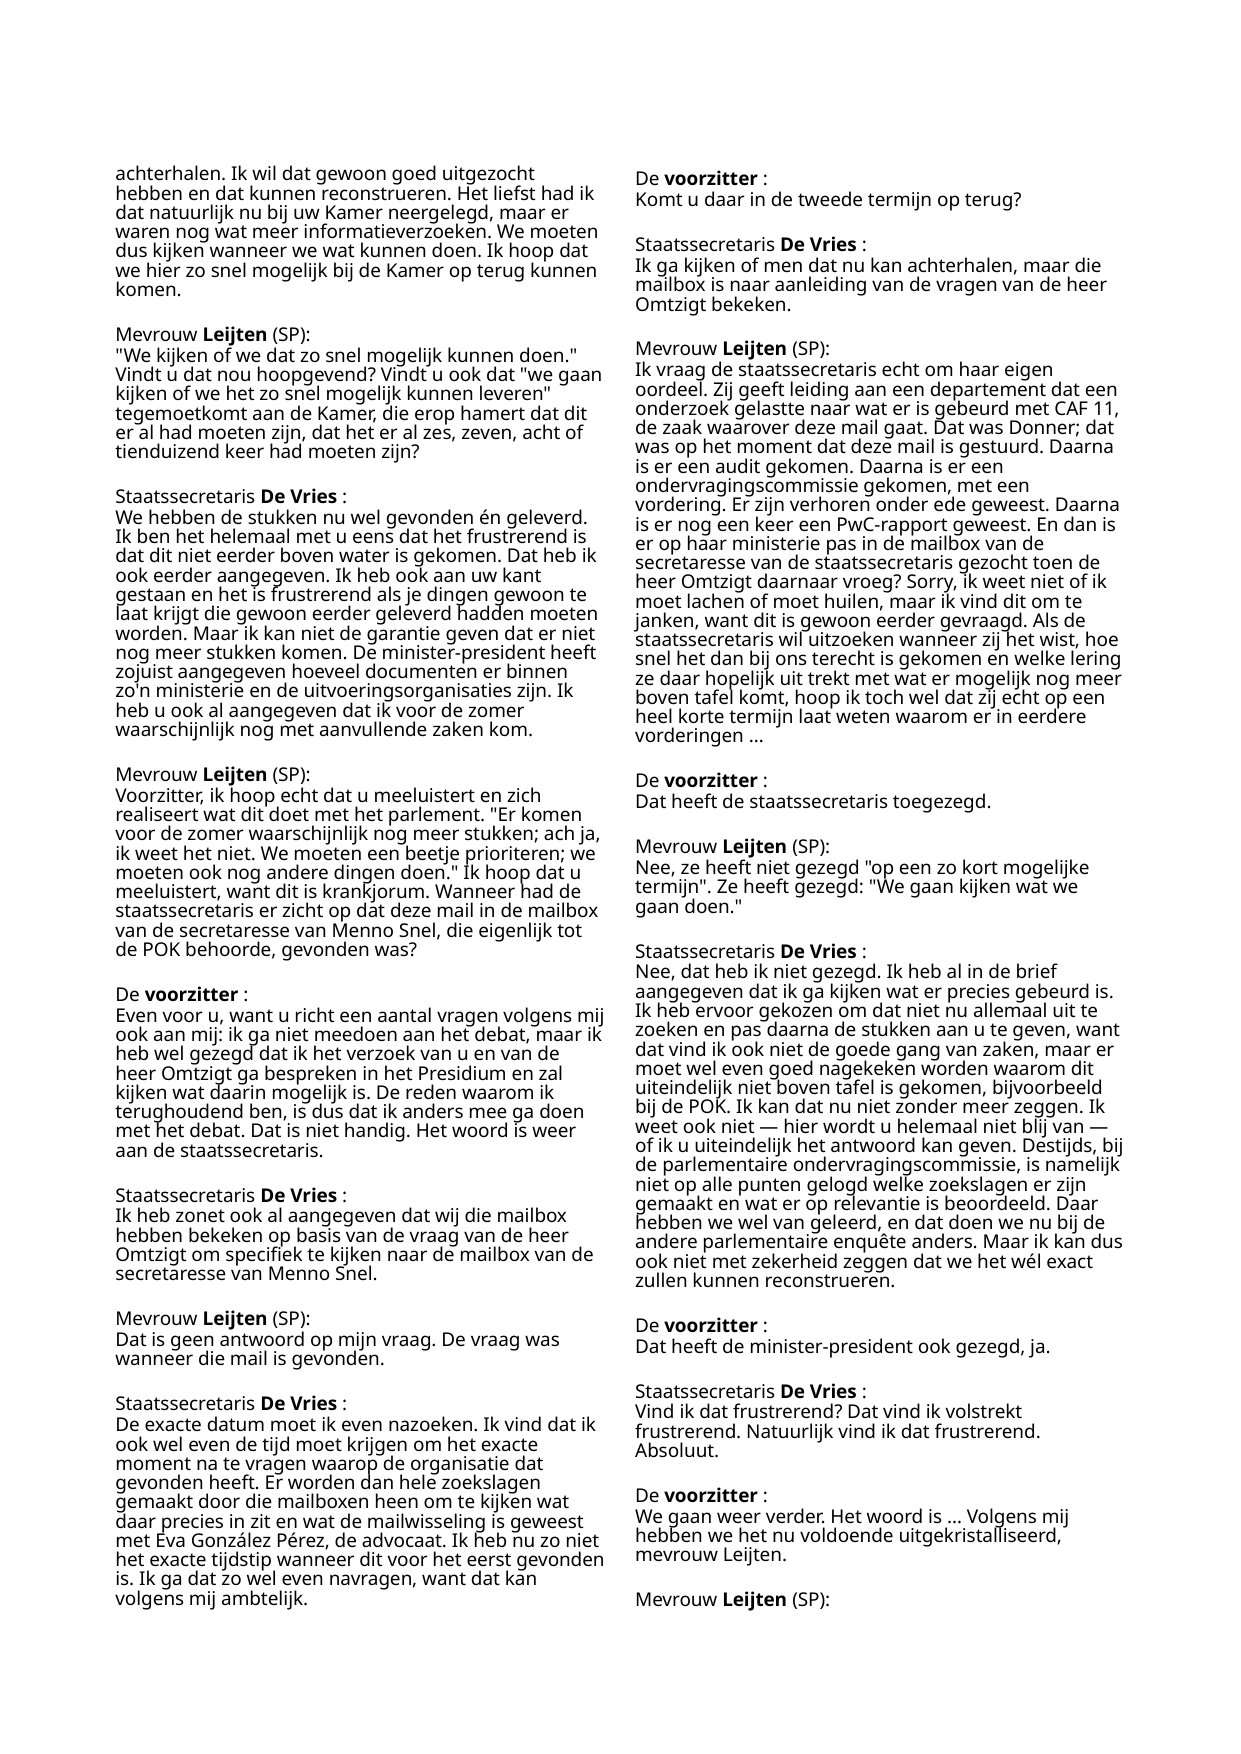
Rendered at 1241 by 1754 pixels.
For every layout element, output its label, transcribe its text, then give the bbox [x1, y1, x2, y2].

text Staatssecretaris De Vries : [635, 1378, 1125, 1403]
text Staatssecretaris De Vries : [115, 1391, 605, 1416]
text Voorzitter, ik hoop echt dat u meeluistert en zich realiseert wat dit doet met het parlement. "Er komen voor de zomer waarschijnlijk nog meer stukken; ach ja, ik weet het niet. We moeten een beetje prioriteren; we moeten ook nog andere dingen doen." Ik hoop dat u meeluistert, want dit is krankjorum. Wanneer had de staatssecretaris er zicht op dat deze mail in de mailbox van de secretaresse van Menno Snel, die eigenlijk tot de POK behoorde, gevonden was? [115, 787, 605, 960]
text Dat heeft de minister-president ook gezegd, ja. [635, 1338, 1125, 1357]
text Mevrouw Leijten (SP): [635, 336, 1125, 361]
text We hebben de stukken nu wel gevonden én geleverd. Ik ben het helemaal met u eens dat het frustrerend is dat dit niet eerder boven water is gekomen. Dat heb ik ook eerder aangegeven. Ik heb ook aan uw kant gestaan en het is frustrerend als je dingen gewoon te laat krijgt die gewoon eerder geleverd hadden moeten worden. Maar ik kan niet de garantie geven dat er niet nog meer stukken komen. De minister-president heeft zojuist aangegeven hoeveel documenten er binnen zo'n ministerie en de uitvoeringsorganisaties zijn. Ik heb u ook al aangegeven dat ik voor de zomer waarschijnlijk nog met aanvullende zaken kom. [115, 509, 605, 740]
text Dat heeft de staatssecretaris toegezegd. [635, 793, 1125, 813]
text De exacte datum moet ik even nazoeken. Ik vind dat ik ook wel even de tijd moet krijgen om het exacte moment na te vragen waarop de organisatie dat gevonden heeft. Er worden dan hele zoekslagen gemaakt door die mailboxen heen om te kijken wat daar precies in zit en wat de mailwisseling is geweest met Eva González Pérez, de advocaat. Ik heb nu zo niet het exacte tijdstip wanneer dit voor het eerst gevonden is. Ik ga dat zo wel even navragen, want dat kan volgens mij ambtelijk. [115, 1416, 605, 1609]
text De voorzitter : [635, 165, 1125, 191]
text De voorzitter : [635, 768, 1125, 793]
text Mevrouw Leijten (SP): [115, 761, 605, 787]
text Nee, dat heb ik niet gezegd. Ik heb al in de brief aangegeven dat ik ga kijken wat er precies gebeurd is. Ik heb ervoor gekozen om dat niet nu allemaal uit te zoeken en pas daarna de stukken aan u te geven, want dat vind ik ook niet de goede gang van zaken, maar er moet wel even goed nagekeken worden waarom dit uiteindelijk niet boven tafel is gekomen, bijvoorbeeld bij de POK. Ik kan dat nu niet zonder meer zeggen. Ik weet ook niet — hier wordt u helemaal niet blij van — of ik u uiteindelijk het antwoord kan geven. Destijds, bij de parlementaire ondervragingscommissie, is namelijk niet op alle punten gelogd welke zoekslagen er zijn gemaakt en wat er op relevantie is beoordeeld. Daar hebben we wel van geleerd, en dat doen we nu bij de andere parlementaire enquête anders. Maar ik kan dus ook niet met zekerheid zeggen dat we het wél exact zullen kunnen reconstrueren. [635, 963, 1125, 1291]
text "We kijken of we dat zo snel mogelijk kunnen doen." Vindt u dat nou hoopgevend? Vindt u ook dat "we gaan kijken of we het zo snel mogelijk kunnen leveren" tegemoetkomt aan de Kamer, die erop hamert dat dit er al had moeten zijn, dat het er al zes, zeven, acht of tienduizend keer had moeten zijn? [115, 347, 605, 462]
text De voorzitter : [635, 1312, 1125, 1338]
text Mevrouw Leijten (SP): [115, 1305, 605, 1331]
text Komt u daar in de tweede termijn op terug? [635, 191, 1125, 210]
text Staatssecretaris De Vries : [115, 483, 605, 509]
text Mevrouw Leijten (SP): [635, 1587, 1125, 1612]
text We gaan weer verder. Het woord is … Volgens mij hebben we het nu voldoende uitgekristalliseerd, mevrouw Leijten. [635, 1508, 1125, 1566]
text Nee, ze heeft niet gezegd "op een zo kort mogelijke termijn". Ze heeft gezegd: "We gaan kijken wat we gaan doen." [635, 859, 1125, 917]
text Ik vraag de staatssecretaris echt om haar eigen oordeel. Zij geeft leiding aan een departement dat een onderzoek gelastte naar wat er is gebeurd met CAF 11, de zaak waarover deze mail gaat. Dat was Donner; dat was op het moment dat deze mail is gestuurd. Daarna is er een audit gekomen. Daarna is er een ondervragingscommissie gekomen, met een vordering. Er zijn verhoren onder ede geweest. Daarna is er nog een keer een PwC-rapport geweest. En dan is er op haar ministerie pas in de mailbox van de secretaresse van de staatssecretaris gezocht toen de heer Omtzigt daarnaar vroeg? Sorry, ik weet niet of ik moet lachen of moet huilen, maar ik vind dit om te janken, want dit is gewoon eerder gevraagd. Als de staatssecretaris wil uitzoeken wanneer zij het wist, hoe snel het dan bij ons terecht is gekomen en welke lering ze daar hopelijk uit trekt met wat er mogelijk nog meer boven tafel komt, hoop ik toch wel dat zij echt op een heel korte termijn laat weten waarom er in eerdere vorderingen … [635, 361, 1125, 747]
text Staatssecretaris De Vries : [115, 1182, 605, 1207]
text Mevrouw Leijten (SP): [115, 321, 605, 347]
text achterhalen. Ik wil dat gewoon goed uitgezocht hebben en dat kunnen reconstrueren. Het liefst had ik dat natuurlijk nu bij uw Kamer neergelegd, maar er waren nog wat meer informatieverzoeken. We moeten dus kijken wanneer we wat kunnen doen. Ik hoop dat we hier zo snel mogelijk bij de Kamer op terug kunnen komen. [115, 165, 605, 300]
text De voorzitter : [115, 981, 605, 1007]
text Staatssecretaris De Vries : [635, 938, 1125, 963]
text Staatssecretaris De Vries : [635, 231, 1125, 257]
text Mevrouw Leijten (SP): [635, 833, 1125, 859]
text Ik ga kijken of men dat nu kan achterhalen, maar die mailbox is naar aanleiding van de vragen van de heer Omtzigt bekeken. [635, 257, 1125, 315]
text De voorzitter : [635, 1482, 1125, 1508]
text Dat is geen antwoord op mijn vraag. De vraag was wanneer die mail is gevonden. [115, 1331, 605, 1370]
text Ik heb zonet ook al aangegeven dat wij die mailbox hebben bekeken op basis van de vraag van de heer Omtzigt om specifiek te kijken naar de mailbox van de secretaresse van Menno Snel. [115, 1207, 605, 1284]
text Even voor u, want u richt een aantal vragen volgens mij ook aan mij: ik ga niet meedoen aan het debat, maar ik heb wel gezegd dat ik het verzoek van u en van de heer Omtzigt ga bespreken in het Presidium en zal kijken wat daarin mogelijk is. De reden waarom ik terughoudend ben, is dus dat ik anders mee ga doen met het debat. Dat is niet handig. Het woord is weer aan de staatssecretaris. [115, 1007, 605, 1161]
text Vind ik dat frustrerend? Dat vind ik volstrekt frustrerend. Natuurlijk vind ik dat frustrerend. Absoluut. [635, 1403, 1125, 1461]
